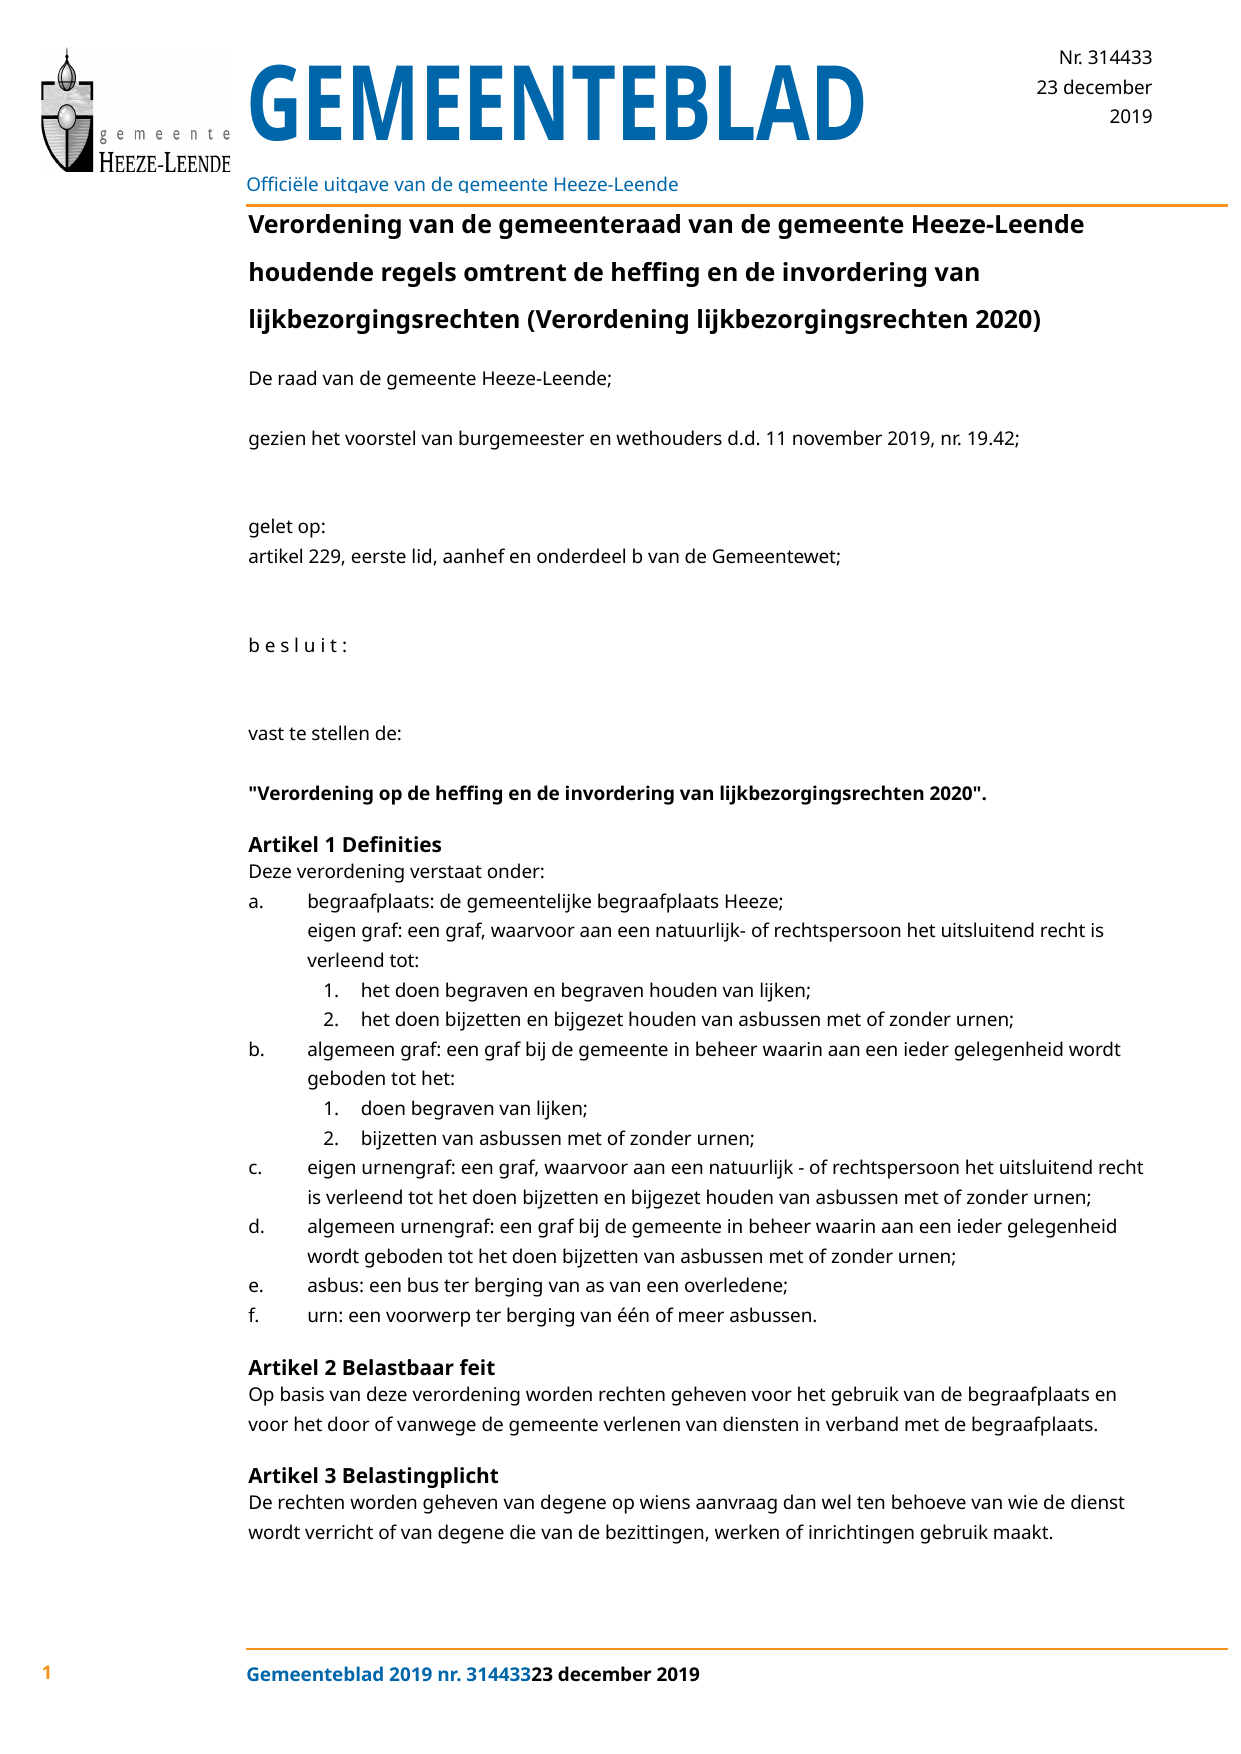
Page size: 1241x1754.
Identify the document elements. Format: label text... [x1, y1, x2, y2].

list asbus: een bus ter berging van as van een overledene; [248, 1273, 1152, 1298]
text artikel 229, eerste lid, aanhef en onderdeel b van de Gemeentewet; [248, 543, 1152, 569]
text Verordening van de gemeenteraad van de gemeente Heeze-Leende houdende regels omtrent de heffing en de invordering van lijkbezorgingsrechten (Verordening lijkbezorgingsrechten 2020) [248, 207, 1152, 336]
list doen begraven van lijken; [323, 1095, 1152, 1121]
list algemeen graf: een graf bij de gemeente in beheer waarin aan een ieder gelegenheid wordt geboden tot het: [248, 1036, 1152, 1091]
list begraafplaats: de gemeentelijke begraafplaats Heeze; [248, 888, 1152, 914]
list bijzetten van asbussen met of zonder urnen; [323, 1125, 1152, 1151]
picture [41, 47, 231, 172]
text gelet op: [248, 513, 1152, 539]
list urn: een voorwerp ter berging van één of meer asbussen. [248, 1302, 1152, 1328]
text De raad van de gemeente Heeze-Leende; [248, 366, 1152, 391]
list het doen bijzetten en bijgezet houden van asbussen met of zonder urnen; [323, 1006, 1152, 1032]
list algemeen urnengraf: een graf bij de gemeente in beheer waarin aan een ieder gelegenheid wordt geboden tot het doen bijzetten van asbussen met of zonder urnen; [248, 1213, 1152, 1269]
text "Verordening op de heffing en de invordering van lijkbezorgingsrechten 2020". [248, 780, 1152, 805]
text Artikel 1 Definities [248, 830, 1152, 858]
list eigen urnengraf: een graf, waarvoor aan een natuurlijk - of rechtspersoon het uitsluitend recht is verleend tot het doen bijzetten en bijgezet houden van asbussen met of zonder urnen; [248, 1154, 1152, 1210]
text gezien het voorstel van burgemeester en wethouders d.d. 11 november 2019, nr. 19.42; [248, 425, 1152, 450]
list het doen begraven en begraven houden van lijken; [323, 977, 1152, 1003]
text b e s l u i t : [248, 632, 1152, 657]
text Artikel 3 Belastingplicht [248, 1461, 1152, 1489]
text Op basis van deze verordening worden rechten geheven voor het gebruik van de begraafplaats en voor het door of vanwege de gemeente verlenen van diensten in verband met de begraafplaats. [248, 1381, 1152, 1436]
text Artikel 2 Belastbaar feit [248, 1353, 1152, 1381]
text Deze verordening verstaat onder: [248, 858, 1152, 884]
list eigen graf: een graf, waarvoor aan een natuurlijk- of rechtspersoon het uitsluitend recht is verleend tot: [248, 918, 1152, 973]
text vast te stellen de: [248, 721, 1152, 746]
text De rechten worden geheven van degene op wiens aanvraag dan wel ten behoeve van wie de dienst wordt verricht of van degene die van de bezittingen, werken of inrichtingen gebruik maakt. [248, 1489, 1152, 1545]
